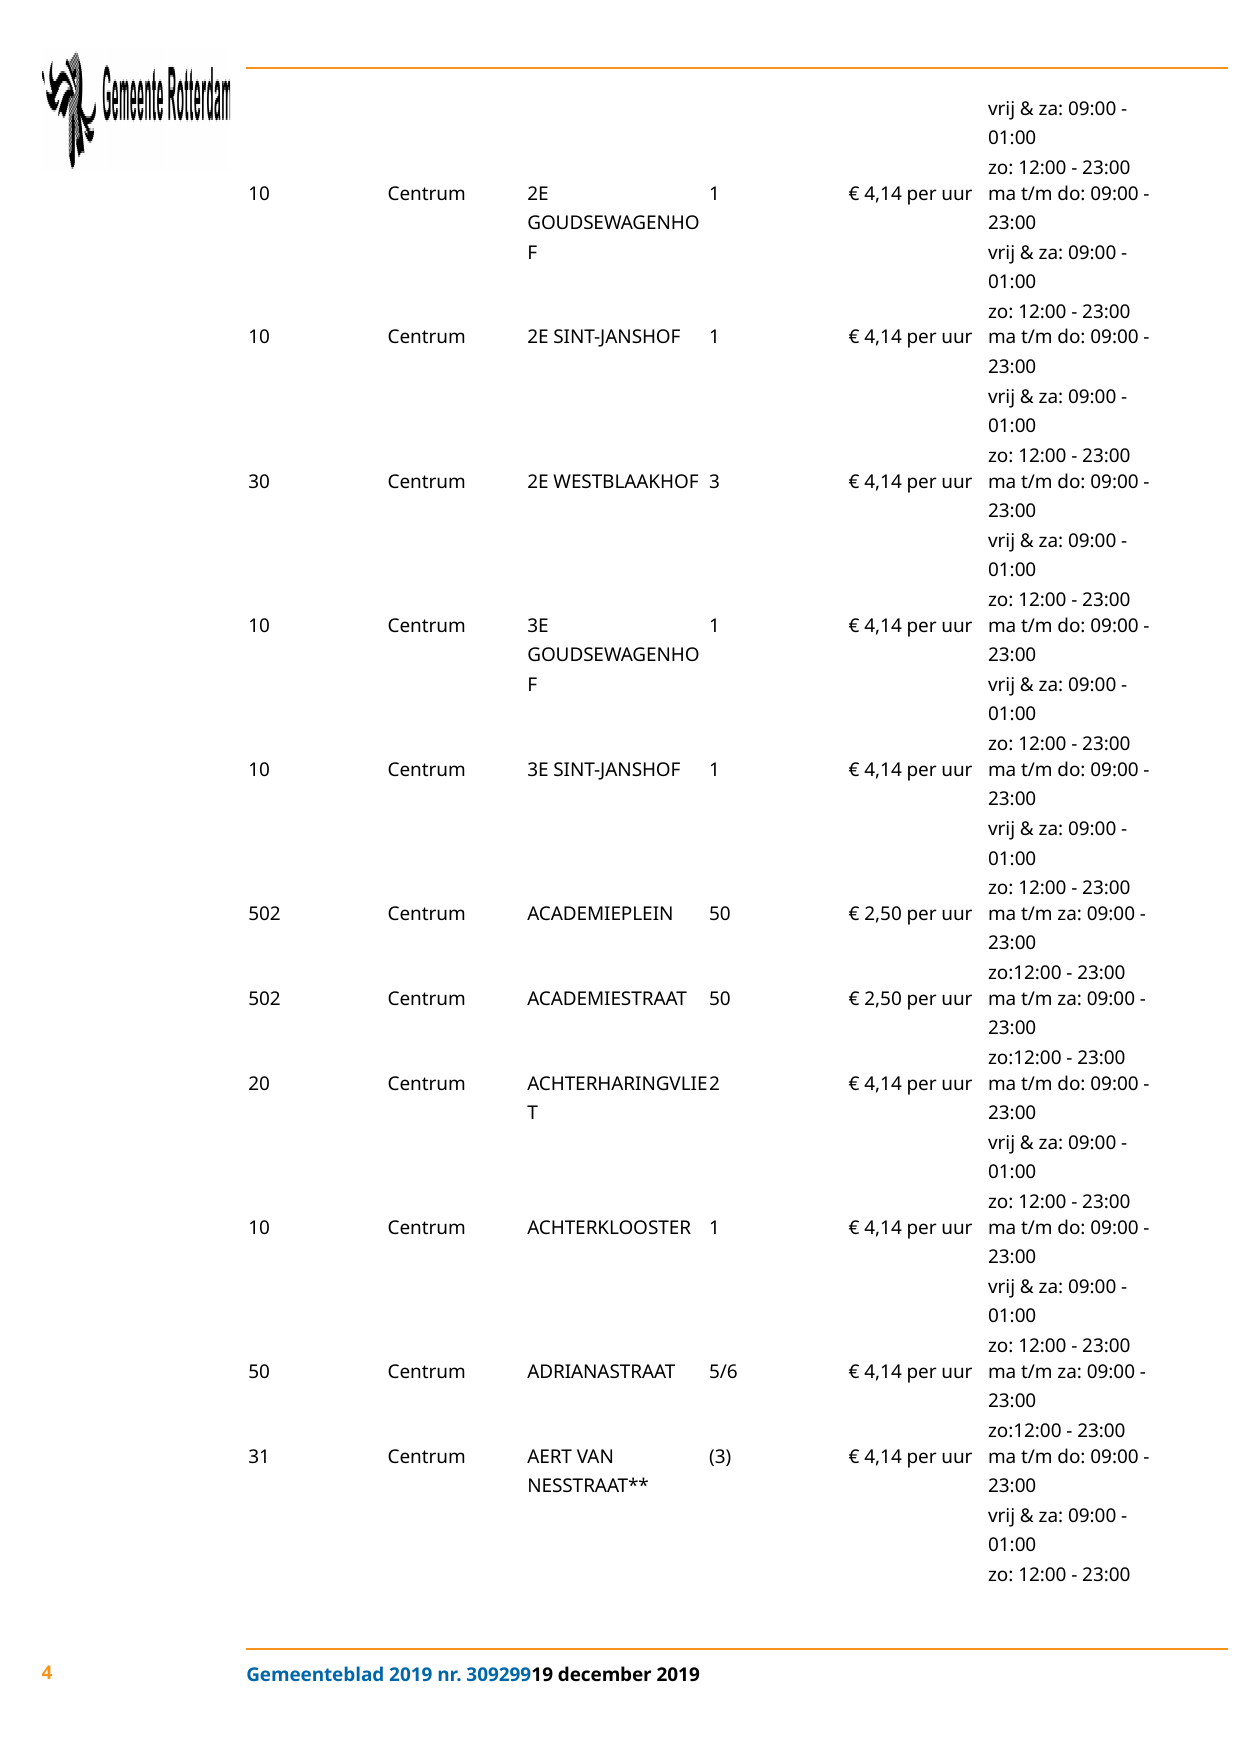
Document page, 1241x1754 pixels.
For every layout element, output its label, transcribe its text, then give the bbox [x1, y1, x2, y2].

table_cell 2E WESTBLAAKHOF [527, 468, 709, 612]
table_cell 1 [709, 612, 848, 756]
table_cell Centrum [388, 985, 527, 1070]
table_cell 1 [709, 756, 848, 900]
table_cell ma t/m za: 09:00 - 23:00 zo:12:00 - 23:00 [988, 900, 1152, 985]
table_cell € 2,50 per uur [848, 900, 988, 985]
table_cell € 4,14 per uur [848, 324, 988, 468]
table_cell ma t/m za: 09:00 - 23:00 zo:12:00 - 23:00 [988, 1358, 1152, 1443]
table_cell Centrum [388, 180, 527, 324]
table_cell 30 [248, 468, 387, 612]
table_cell € 4,14 per uur [848, 1214, 988, 1358]
table_cell 10 [248, 180, 387, 324]
table_cell ma t/m do: 09:00 - 23:00 vrij & za: 09:00 - 01:00 zo: 12:00 - 23:00 [988, 1070, 1152, 1214]
table_cell [248, 95, 387, 180]
table_cell ma t/m do: 09:00 - 23:00 vrij & za: 09:00 - 01:00 zo: 12:00 - 23:00 [988, 612, 1152, 756]
table_cell € 4,14 per uur [848, 756, 988, 900]
table_cell 3 [709, 468, 848, 612]
table_cell ACHTERHARINGVLIET [527, 1070, 709, 1214]
table_cell vrij & za: 09:00 - 01:00 zo: 12:00 - 23:00 [988, 95, 1152, 180]
table_cell ma t/m do: 09:00 - 23:00 vrij & za: 09:00 - 01:00 zo: 12:00 - 23:00 [988, 468, 1152, 612]
table_cell € 2,50 per uur [848, 985, 988, 1070]
table_cell ma t/m do: 09:00 - 23:00 vrij & za: 09:00 - 01:00 zo: 12:00 - 23:00 [988, 1443, 1152, 1587]
table_cell AERT VAN NESSTRAAT** [527, 1443, 709, 1587]
table_cell 50 [248, 1358, 387, 1443]
table_cell 2 [709, 1070, 848, 1214]
picture [41, 47, 231, 172]
table_cell 502 [248, 985, 387, 1070]
table_cell ma t/m do: 09:00 - 23:00 vrij & za: 09:00 - 01:00 zo: 12:00 - 23:00 [988, 1214, 1152, 1358]
table_cell 2E SINT-JANSHOF [527, 324, 709, 468]
table_cell 50 [709, 900, 848, 985]
table_cell 10 [248, 1214, 387, 1358]
table_cell Centrum [388, 468, 527, 612]
table_cell ma t/m za: 09:00 - 23:00 zo:12:00 - 23:00 [988, 985, 1152, 1070]
table_cell 10 [248, 612, 387, 756]
table_cell [527, 95, 709, 180]
table_cell ACHTERKLOOSTER [527, 1214, 709, 1358]
table_cell Centrum [388, 1214, 527, 1358]
table_cell € 4,14 per uur [848, 1443, 988, 1587]
table_cell € 4,14 per uur [848, 180, 988, 324]
table_cell 2E GOUDSEWAGENHOF [527, 180, 709, 324]
table_cell € 4,14 per uur [848, 1358, 988, 1443]
table_cell 50 [709, 985, 848, 1070]
table_cell Centrum [388, 756, 527, 900]
table_cell [709, 95, 848, 180]
table_cell ACADEMIEPLEIN [527, 900, 709, 985]
table_cell 5/6 [709, 1358, 848, 1443]
table_cell Centrum [388, 1443, 527, 1587]
table_cell Centrum [388, 612, 527, 756]
table_cell € 4,14 per uur [848, 1070, 988, 1214]
table_cell 10 [248, 324, 387, 468]
table_cell ACADEMIESTRAAT [527, 985, 709, 1070]
table_cell 502 [248, 900, 387, 985]
table_cell Centrum [388, 900, 527, 985]
table_cell ma t/m do: 09:00 - 23:00 vrij & za: 09:00 - 01:00 zo: 12:00 - 23:00 [988, 756, 1152, 900]
table_cell [848, 95, 988, 180]
table_cell 10 [248, 756, 387, 900]
table_cell 1 [709, 180, 848, 324]
table_cell 31 [248, 1443, 387, 1587]
table_cell ma t/m do: 09:00 - 23:00 vrij & za: 09:00 - 01:00 zo: 12:00 - 23:00 [988, 324, 1152, 468]
table_cell € 4,14 per uur [848, 468, 988, 612]
table_cell 20 [248, 1070, 387, 1214]
table_cell ADRIANASTRAAT [527, 1358, 709, 1443]
table_cell Centrum [388, 1358, 527, 1443]
table_cell Centrum [388, 1070, 527, 1214]
table_cell [388, 95, 527, 180]
table_cell (3) [709, 1443, 848, 1587]
table_cell € 4,14 per uur [848, 612, 988, 756]
table_cell Centrum [388, 324, 527, 468]
table_cell 1 [709, 1214, 848, 1358]
table_cell 3E GOUDSEWAGENHOF [527, 612, 709, 756]
table_cell ma t/m do: 09:00 - 23:00 vrij & za: 09:00 - 01:00 zo: 12:00 - 23:00 [988, 180, 1152, 324]
table_cell 3E SINT-JANSHOF [527, 756, 709, 900]
table_cell 1 [709, 324, 848, 468]
